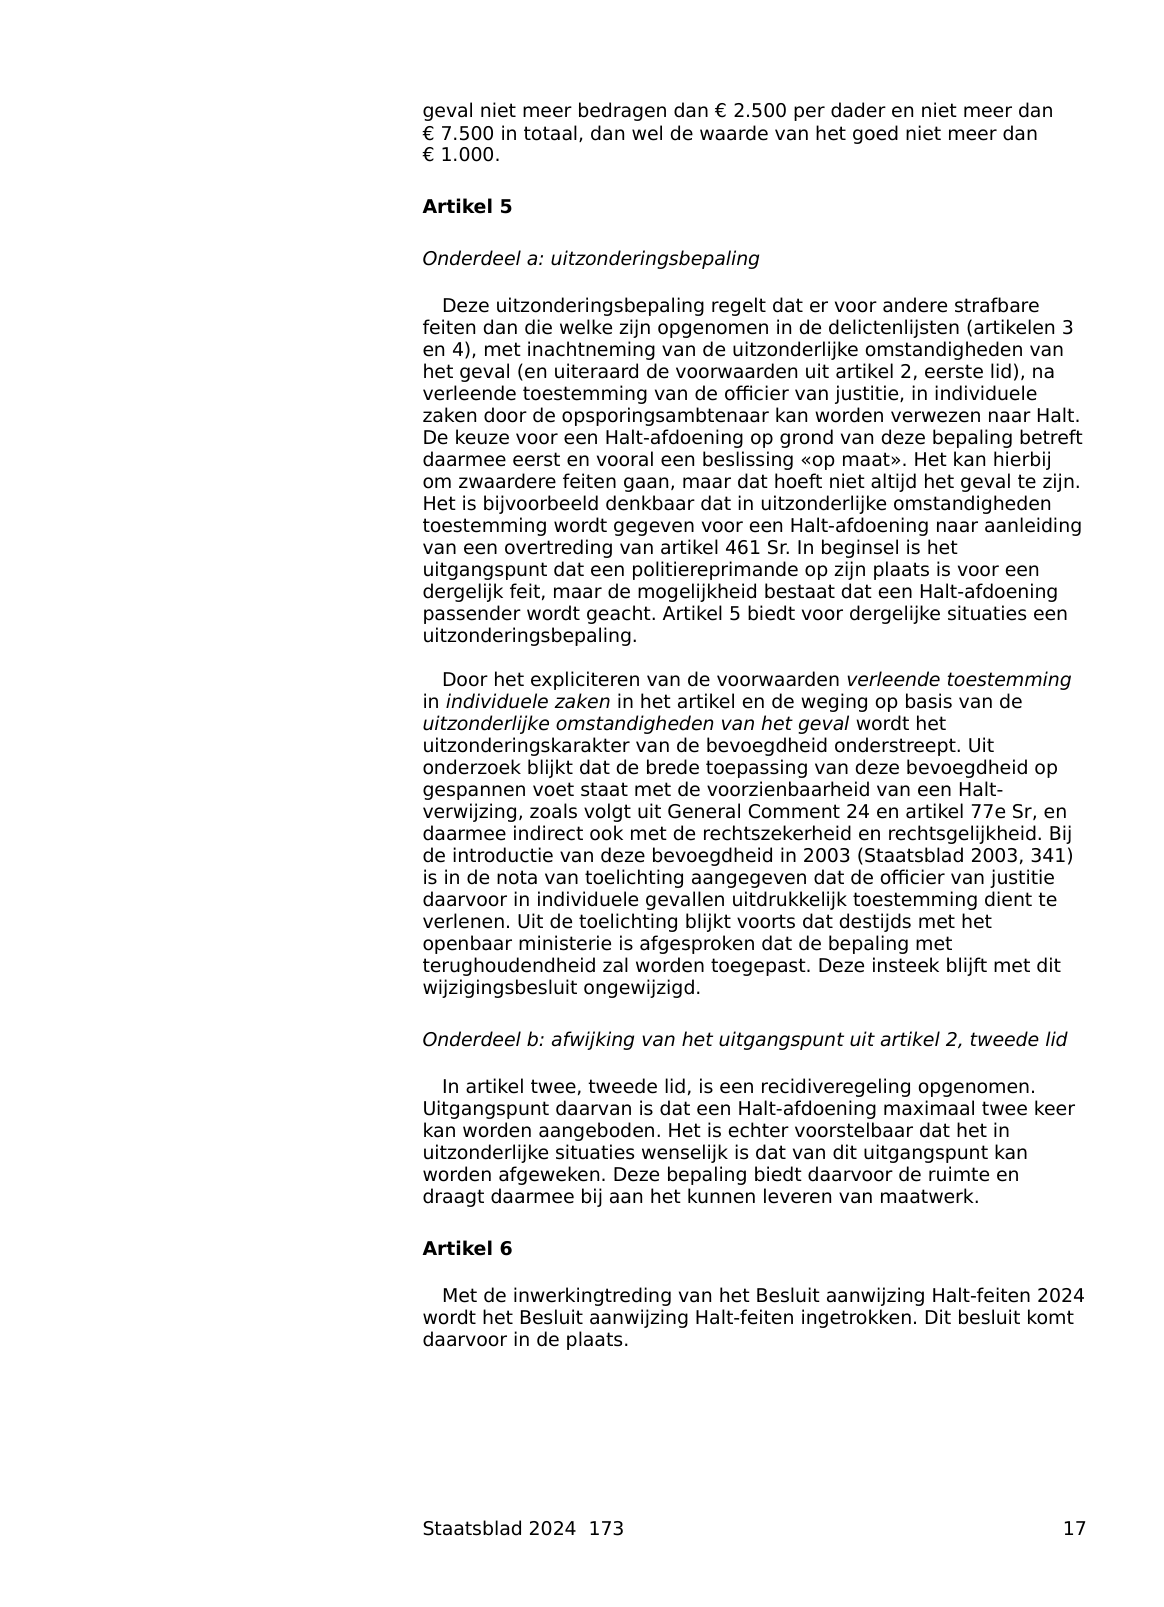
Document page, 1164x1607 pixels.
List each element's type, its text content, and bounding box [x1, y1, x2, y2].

subtitle Onderdeel a: uitzonderingsbepaling [422, 248, 1087, 270]
subtitle Artikel 6 [422, 1238, 1087, 1260]
subtitle Onderdeel b: afwijking van het uitgangspunt uit artikel 2, tweede lid [422, 1029, 1087, 1051]
text Deze uitzonderingsbepaling regelt dat er voor andere strafbare feiten dan die welke zijn opgenomen in de delictenlijsten (artikelen 3 en 4), met inachtneming van de uitzonderlijke omstandigheden van het geval (en uiteraard de voorwaarden uit artikel 2, eerste lid), na verleende toestemming van de officier van justitie, in individuele zaken door de opsporingsambtenaar kan worden verwezen naar Halt. De keuze voor een Halt-afdoening op grond van deze bepaling betreft daarmee eerst en vooral een beslissing «op maat». Het kan hierbij om zwaardere feiten gaan, maar dat hoeft niet altijd het geval te zijn. Het is bijvoorbeeld denkbaar dat in uitzonderlijke omstandigheden toestemming wordt gegeven voor een Halt-afdoening naar aanleiding van een overtreding van artikel 461 Sr. In beginsel is het uitgangspunt dat een politiereprimande op zijn plaats is voor een dergelijk feit, maar de mogelijkheid bestaat dat een Halt-afdoening passender wordt geacht. Artikel 5 biedt voor dergelijke situaties een uitzonderingsbepaling. [422, 295, 1087, 647]
text Met de inwerkingtreding van het Besluit aanwijzing Halt-feiten 2024 wordt het Besluit aanwijzing Halt-feiten ingetrokken. Dit besluit komt daarvoor in de plaats. [422, 1285, 1087, 1351]
text In artikel twee, tweede lid, is een recidiveregeling opgenomen. Uitgangspunt daarvan is dat een Halt-afdoening maximaal twee keer kan worden aangeboden. Het is echter voorstelbaar dat het in uitzonderlijke situaties wenselijk is dat van dit uitgangspunt kan worden afgeweken. Deze bepaling biedt daarvoor de ruimte en draagt daarmee bij aan het kunnen leveren van maatwerk. [422, 1076, 1087, 1208]
subtitle Artikel 5 [422, 196, 1087, 218]
text geval niet meer bedragen dan € 2.500 per dader en niet meer dan € 7.500 in totaal, dan wel de waarde van het goed niet meer dan € 1.000. [422, 100, 1087, 166]
text Door het expliciteren van de voorwaarden verleende toestemming in individuele zaken in het artikel en de weging op basis van de uitzonderlijke omstandigheden van het geval wordt het uitzonderingskarakter van de bevoegdheid onderstreept. Uit onderzoek blijkt dat de brede toepassing van deze bevoegdheid op gespannen voet staat met de voorzienbaarheid van een Halt-verwijzing, zoals volgt uit General Comment 24 en artikel 77e Sr, en daarmee indirect ook met de rechtszekerheid en rechtsgelijkheid. Bij de introductie van deze bevoegdheid in 2003 (Staatsblad 2003, 341) is in de nota van toelichting aangegeven dat de officier van justitie daarvoor in individuele gevallen uitdrukkelijk toestemming dient te verlenen. Uit de toelichting blijkt voorts dat destijds met het openbaar ministerie is afgesproken dat de bepaling met terughoudendheid zal worden toegepast. Deze insteek blijft met dit wijzigingsbesluit ongewijzigd. [422, 669, 1087, 999]
